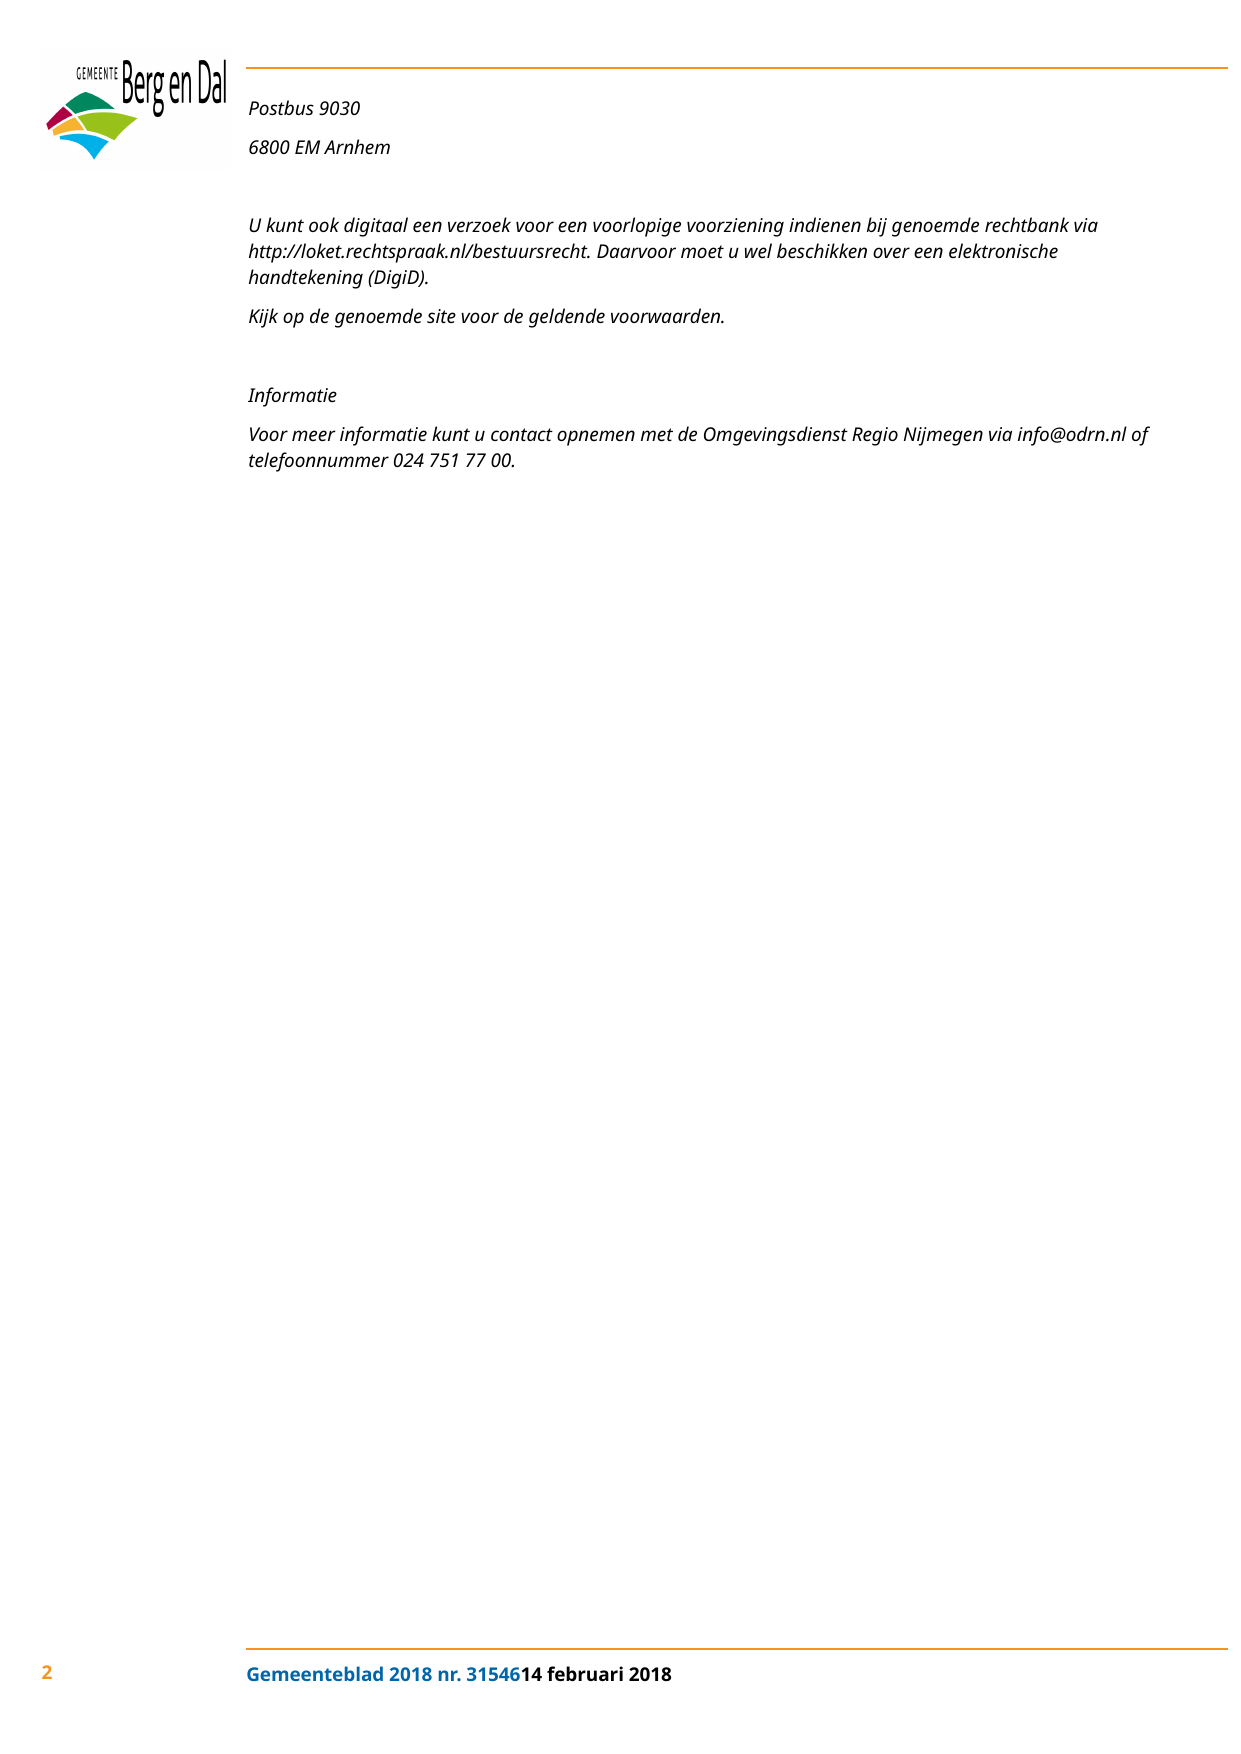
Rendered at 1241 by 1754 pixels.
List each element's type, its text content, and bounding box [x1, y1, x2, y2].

text Voor meer informatie kunt u contact opnemen met de Omgevingsdienst Regio Nijmegen via info@odrn.nl of telefoonnummer 024 751 77 00. [248, 421, 1152, 473]
text U kunt ook digitaal een verzoek voor een voorlopige voorziening indienen bij genoemde rechtbank via http://loket.rechtspraak.nl/bestuursrecht. Daarvoor moet u wel beschikken over een elektronische handtekening (DigiD). [248, 213, 1152, 290]
text Postbus 9030 [248, 95, 1152, 121]
picture [41, 47, 231, 172]
text Informatie [248, 382, 1152, 408]
text 6800 EM Arnhem [248, 134, 1152, 160]
text Kijk op de genoemde site voor de geldende voorwaarden. [248, 303, 1152, 329]
